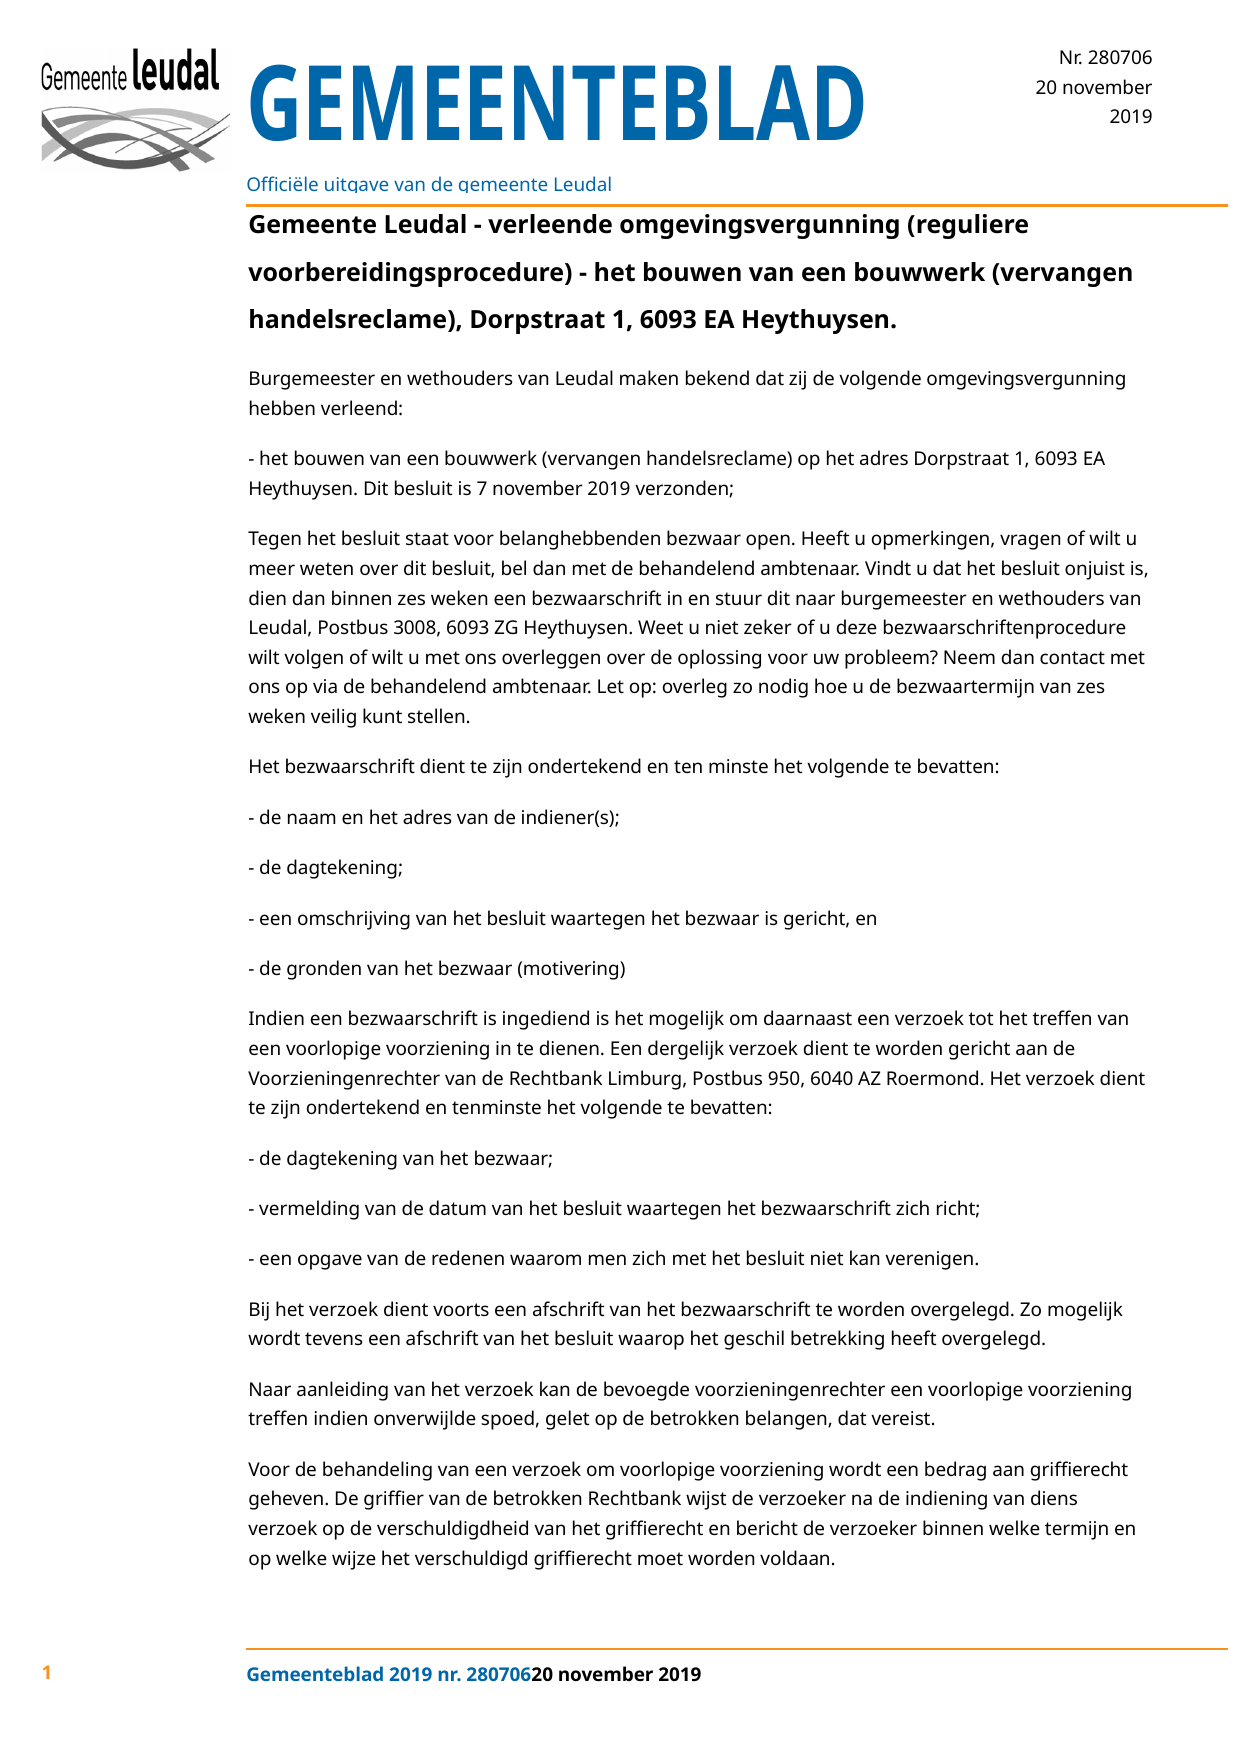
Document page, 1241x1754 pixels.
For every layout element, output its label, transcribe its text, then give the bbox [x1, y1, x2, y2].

text Indien een bezwaarschrift is ingediend is het mogelijk om daarnaast een verzoek tot het treffen van een voorlopige voorziening in te dienen. Een dergelijk verzoek dient te worden gericht aan de Voorzieningenrechter van de Rechtbank Limburg, Postbus 950, 6040 AZ Roermond. Het verzoek dient te zijn ondertekend en tenminste het volgende te bevatten: [248, 1006, 1152, 1120]
text Tegen het besluit staat voor belanghebbenden bezwaar open. Heeft u opmerkingen, vragen of wilt u meer weten over dit besluit, bel dan met de behandelend ambtenaar. Vindt u dat het besluit onjuist is, dien dan binnen zes weken een bezwaarschrift in en stuur dit naar burgemeester en wethouders van Leudal, Postbus 3008, 6093 ZG Heythuysen. Weet u niet zeker of u deze bezwaarschriftenprocedure wilt volgen of wilt u met ons overleggen over de oplossing voor uw probleem? Neem dan contact met ons op via de behandelend ambtenaar. Let op: overleg zo nodig hoe u de bezwaartermijn van zes weken veilig kunt stellen. [248, 526, 1152, 729]
text - een opgave van de redenen waarom men zich met het besluit niet kan verenigen. [248, 1246, 1152, 1271]
text - het bouwen van een bouwwerk (vervangen handelsreclame) op het adres Dorpstraat 1, 6093 EA Heythuysen. Dit besluit is 7 november 2019 verzonden; [248, 446, 1152, 501]
text - een omschrijving van het besluit waartegen het bezwaar is gericht, en [248, 905, 1152, 930]
text Burgemeester en wethouders van Leudal maken bekend dat zij de volgende omgevingsvergunning hebben verleend: [248, 366, 1152, 421]
text - de gronden van het bezwaar (motivering) [248, 955, 1152, 981]
picture [41, 47, 231, 172]
text Bij het verzoek dient voorts een afschrift van het bezwaarschrift te worden overgelegd. Zo mogelijk wordt tevens een afschrift van het besluit waarop het geschil betrekking heeft overgelegd. [248, 1296, 1152, 1351]
text - vermelding van de datum van het besluit waartegen het bezwaarschrift zich richt; [248, 1195, 1152, 1221]
text Het bezwaarschrift dient te zijn ondertekend en ten minste het volgende te bevatten: [248, 753, 1152, 779]
text Naar aanleiding van het verzoek kan de bevoegde voorzieningenrechter een voorlopige voorziening treffen indien onverwijlde spoed, gelet op de betrokken belangen, dat vereist. [248, 1376, 1152, 1431]
text Voor de behandeling van een verzoek om voorlopige voorziening wordt een bedrag aan griffierecht geheven. De griffier van de betrokken Rechtbank wijst de verzoeker na de indiening van diens verzoek op de verschuldigdheid van het griffierecht en bericht de verzoeker binnen welke termijn en op welke wijze het verschuldigd griffierecht moet worden voldaan. [248, 1456, 1152, 1570]
text - de dagtekening; [248, 854, 1152, 880]
text - de naam en het adres van de indiener(s); [248, 804, 1152, 829]
text Gemeente Leudal - verleende omgevingsvergunning (reguliere voorbereidingsprocedure) - het bouwen van een bouwwerk (vervangen handelsreclame), Dorpstraat 1, 6093 EA Heythuysen. [248, 207, 1152, 336]
text - de dagtekening van het bezwaar; [248, 1145, 1152, 1170]
